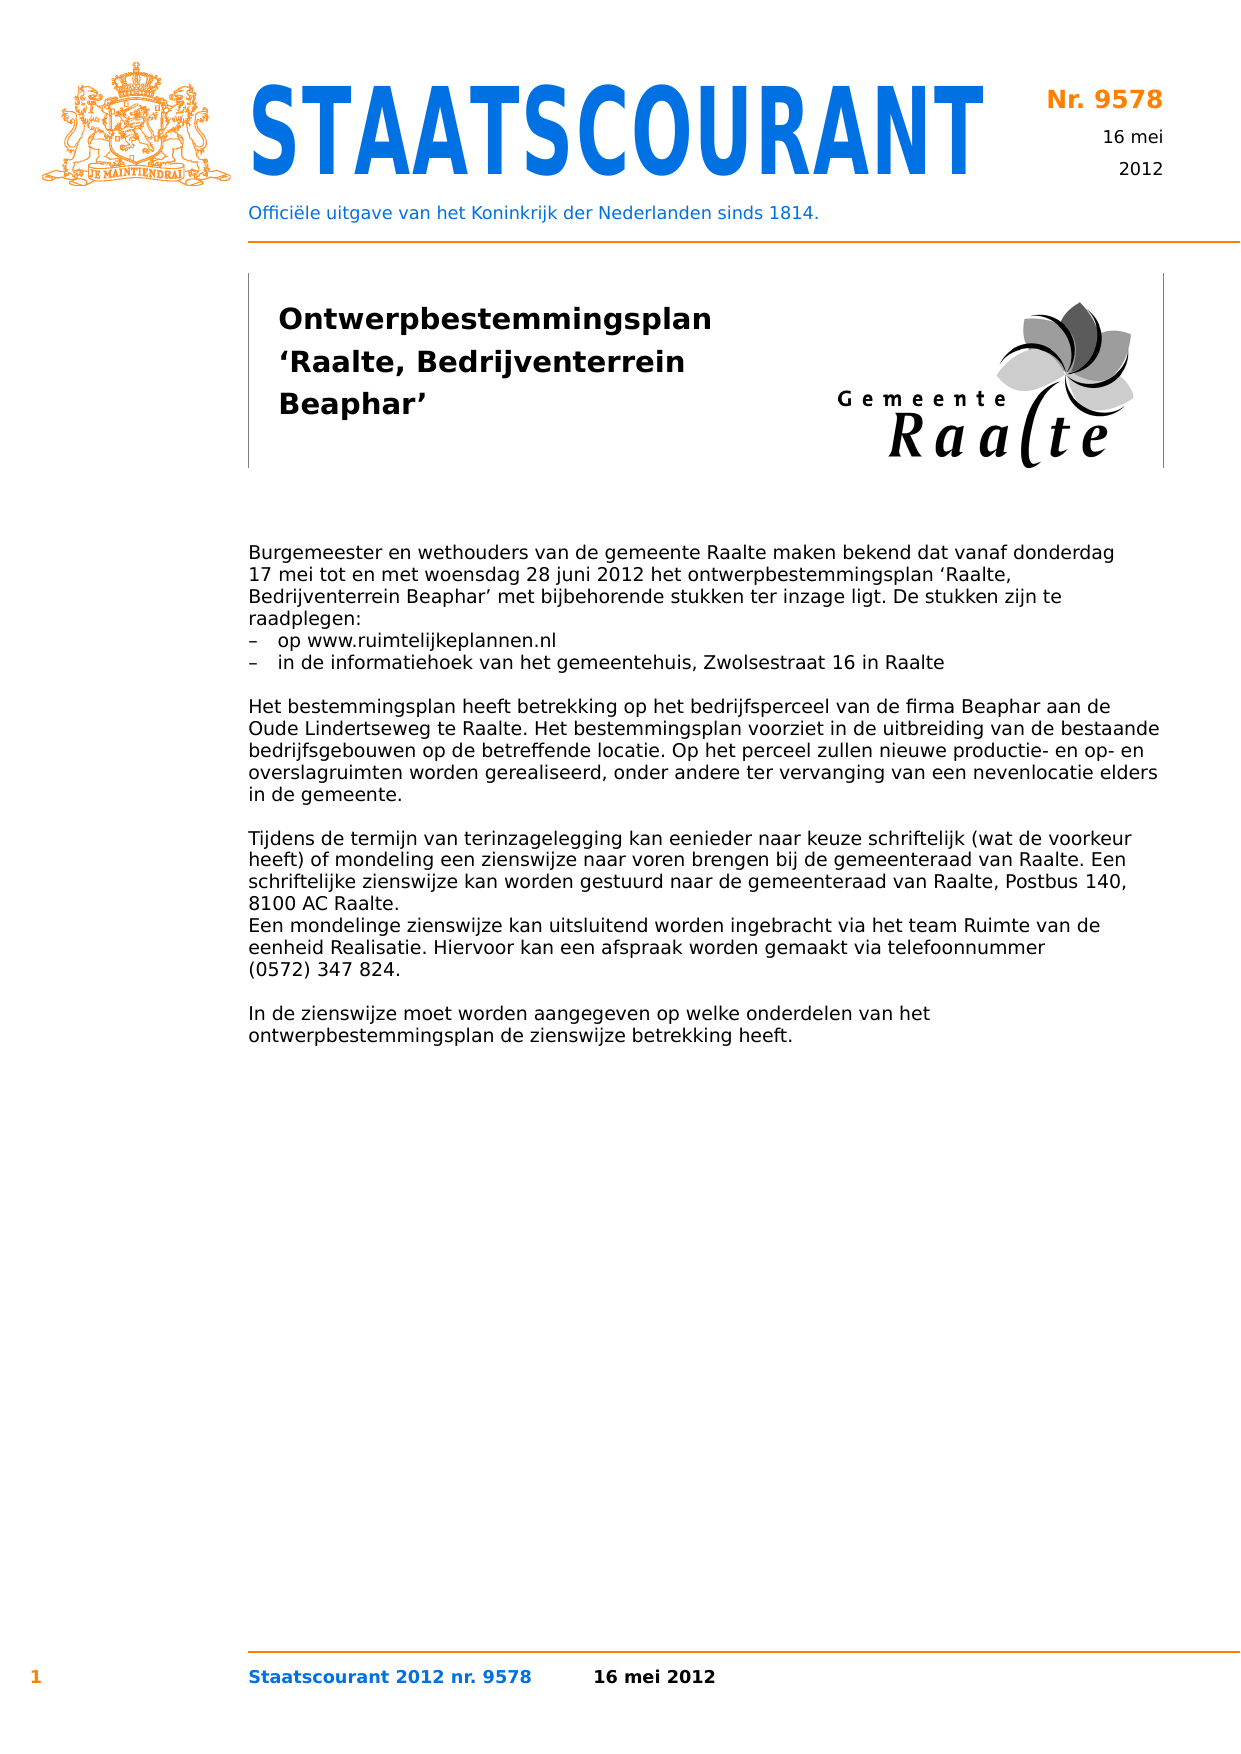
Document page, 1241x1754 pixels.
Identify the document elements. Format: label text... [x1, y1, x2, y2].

table_header STAATSCOURANT [248, 62, 998, 203]
table_cell 2012 [998, 153, 1240, 203]
table_cell Officiële uitgave van het Koninkrijk der Nederlanden sinds 1814. [248, 203, 1240, 241]
text Tijdens de termijn van terinzagelegging kan eenieder naar keuze schriftelijk (wat de voorkeur heeft) of mondeling een zienswijze naar voren brengen bij de gemeenteraad van Raalte. Een schriftelijke zienswijze kan worden gestuurd naar de gemeenteraad van Raalte, Postbus 140, 8100 AC Raalte. [248, 827, 1163, 915]
text Burgemeester en wethouders van de gemeente Raalte maken bekend dat vanaf donderdag 17 mei tot en met woensdag 28 juni 2012 het ontwerpbestemmingsplan ‘Raalte, Bedrijventerrein Beaphar’ met bijbehorende stukken ter inzage ligt. De stukken zijn te raadplegen: [248, 542, 1163, 630]
text In de zienswijze moet worden aangegeven op welke onderdelen van het ontwerpbestemmingsplan de zienswijze betrekking heeft. [248, 1003, 1163, 1047]
table_cell 16 mei [998, 121, 1240, 153]
text – in de informatiehoek van het gemeentehuis, Zwolsestraat 16 in Raalte [248, 652, 1163, 674]
table_header Nr. 9578 [998, 62, 1240, 121]
text Het bestemmingsplan heeft betrekking op het bedrijfsperceel van de firma Beaphar aan de Oude Lindertseweg te Raalte. Het bestemmingsplan voorziet in de uitbreiding van de bestaande bedrijfsgebouwen op de betreffende locatie. Op het perceel zullen nieuwe productie- en op- en overslagruimten worden gerealiseerd, onder andere ter vervanging van een nevenlocatie elders in de gemeente. [248, 696, 1163, 806]
subtitle Ontwerpbestemmingsplan ‘Raalte, Bedrijventerrein Beaphar’ [249, 273, 1163, 468]
picture [41, 62, 231, 186]
text Een mondelinge zienswijze kan uitsluitend worden ingebracht via het team Ruimte van de eenheid Realisatie. Hiervoor kan een afspraak worden gemaakt via telefoonnummer (0572) 347 824. [248, 915, 1163, 981]
table_header [25, 62, 248, 241]
text – op www.ruimtelijkeplannen.nl [248, 630, 1163, 652]
picture [838, 302, 1134, 468]
